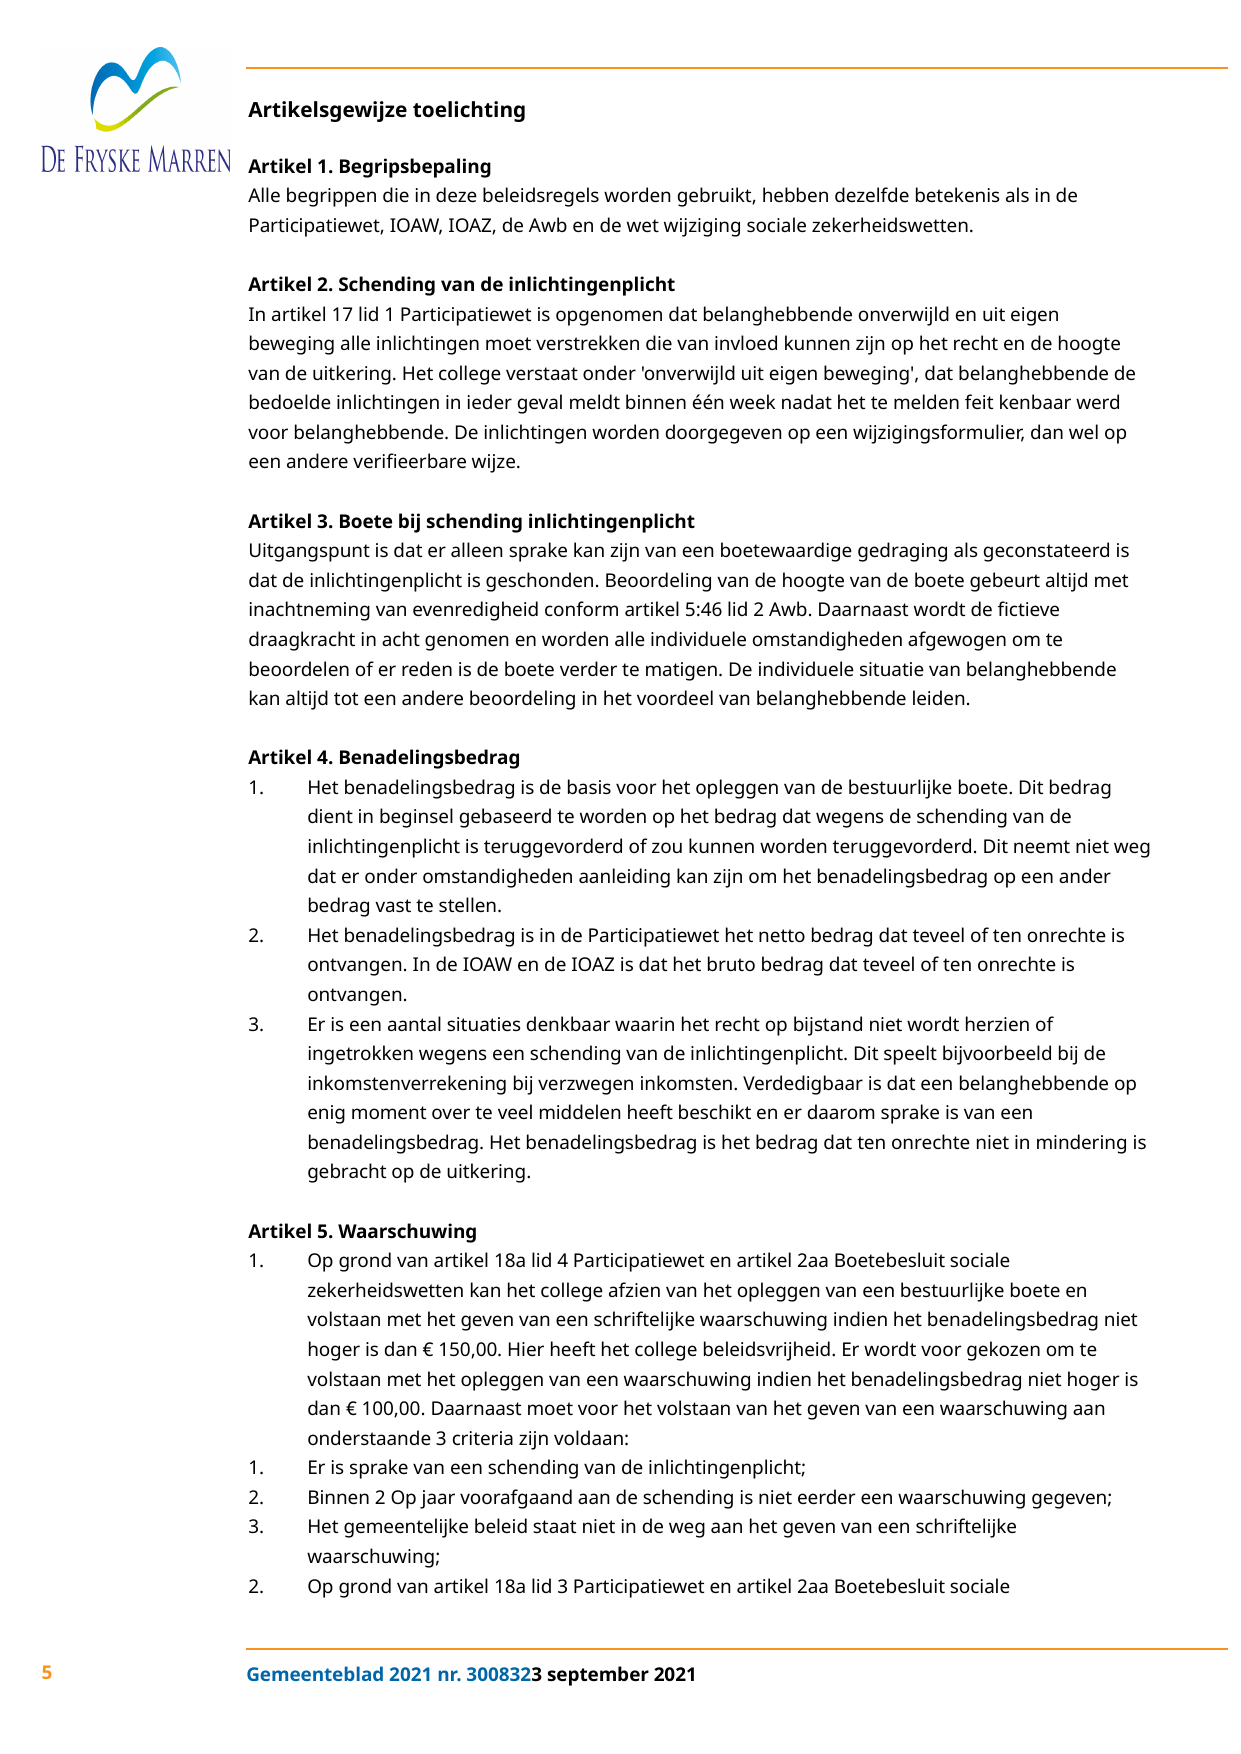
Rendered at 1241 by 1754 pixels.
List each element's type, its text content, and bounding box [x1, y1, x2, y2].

text Artikel 5. Waarschuwing [248, 1218, 1152, 1244]
list Het benadelingsbedrag is in de Participatiewet het netto bedrag dat teveel of ten onrechte is ontvangen. In de IOAW en de IOAZ is dat het bruto bedrag dat teveel of ten onrechte is ontvangen. [248, 922, 1152, 1007]
text Artikel 2. Schending van de inlichtingenplicht [248, 271, 1152, 297]
list Binnen 2 Op jaar voorafgaand aan de schending is niet eerder een waarschuwing gegeven; [248, 1484, 1152, 1510]
text Artikel 3. Boete bij schending inlichtingenplicht [248, 508, 1152, 534]
list Op grond van artikel 18a lid 4 Participatiewet en artikel 2aa Boetebesluit sociale zekerheidswetten kan het college afzien van het opleggen van een bestuurlijke boete en volstaan met het geven van een schriftelijke waarschuwing indien het benadelingsbedrag niet hoger is dan € 150,00. Hier heeft het college beleidsvrijheid. Er wordt voor gekozen om te volstaan met het opleggen van een waarschuwing indien het benadelingsbedrag niet hoger is dan € 100,00. Daarnaast moet voor het volstaan van het geven van een waarschuwing aan onderstaande 3 criteria zijn voldaan: [248, 1247, 1152, 1451]
list Op grond van artikel 18a lid 3 Participatiewet en artikel 2aa Boetebesluit sociale [248, 1573, 1152, 1599]
picture [41, 47, 231, 172]
text Uitgangspunt is dat er alleen sprake kan zijn van een boetewaardige gedraging als geconstateerd is dat de inlichtingenplicht is geschonden. Beoordeling van de hoogte van de boete gebeurt altijd met inachtneming van evenredigheid conform artikel 5:46 lid 2 Awb. Daarnaast wordt de fictieve draagkracht in acht genomen en worden alle individuele omstandigheden afgewogen om te beoordelen of er reden is de boete verder te matigen. De individuele situatie van belanghebbende kan altijd tot een andere beoordeling in het voordeel van belanghebbende leiden. [248, 537, 1152, 711]
list Het benadelingsbedrag is de basis voor het opleggen van de bestuurlijke boete. Dit bedrag dient in beginsel gebaseerd te worden op het bedrag dat wegens de schending van de inlichtingenplicht is teruggevorderd of zou kunnen worden teruggevorderd. Dit neemt niet weg dat er onder omstandigheden aanleiding kan zijn om het benadelingsbedrag op een ander bedrag vast te stellen. [248, 774, 1152, 918]
text Alle begrippen die in deze beleidsregels worden gebruikt, hebben dezelfde betekenis als in de Participatiewet, IOAW, IOAZ, de Awb en de wet wijziging sociale zekerheidswetten. [248, 182, 1152, 238]
text Artikelsgewijze toelichting [248, 95, 1152, 123]
text In artikel 17 lid 1 Participatiewet is opgenomen dat belanghebbende onverwijld en uit eigen beweging alle inlichtingen moet verstrekken die van invloed kunnen zijn op het recht en de hoogte van de uitkering. Het college verstaat onder 'onverwijld uit eigen beweging', dat belanghebbende de bedoelde inlichtingen in ieder geval meldt binnen één week nadat het te melden feit kenbaar werd voor belanghebbende. De inlichtingen worden doorgegeven op een wijzigingsformulier, dan wel op een andere verifieerbare wijze. [248, 301, 1152, 474]
list Er is een aantal situaties denkbaar waarin het recht op bijstand niet wordt herzien of ingetrokken wegens een schending van de inlichtingenplicht. Dit speelt bijvoorbeeld bij de inkomstenverrekening bij verzwegen inkomsten. Verdedigbaar is dat een belanghebbende op enig moment over te veel middelen heeft beschikt en er daarom sprake is van een benadelingsbedrag. Het benadelingsbedrag is het bedrag dat ten onrechte niet in mindering is gebracht op de uitkering. [248, 1011, 1152, 1184]
list Het gemeentelijke beleid staat niet in de weg aan het geven van een schriftelijke waarschuwing; [248, 1514, 1152, 1569]
text Artikel 4. Benadelingsbedrag [248, 744, 1152, 770]
text Artikel 1. Begripsbepaling [248, 153, 1152, 179]
list Er is sprake van een schending van de inlichtingenplicht; [248, 1454, 1152, 1480]
